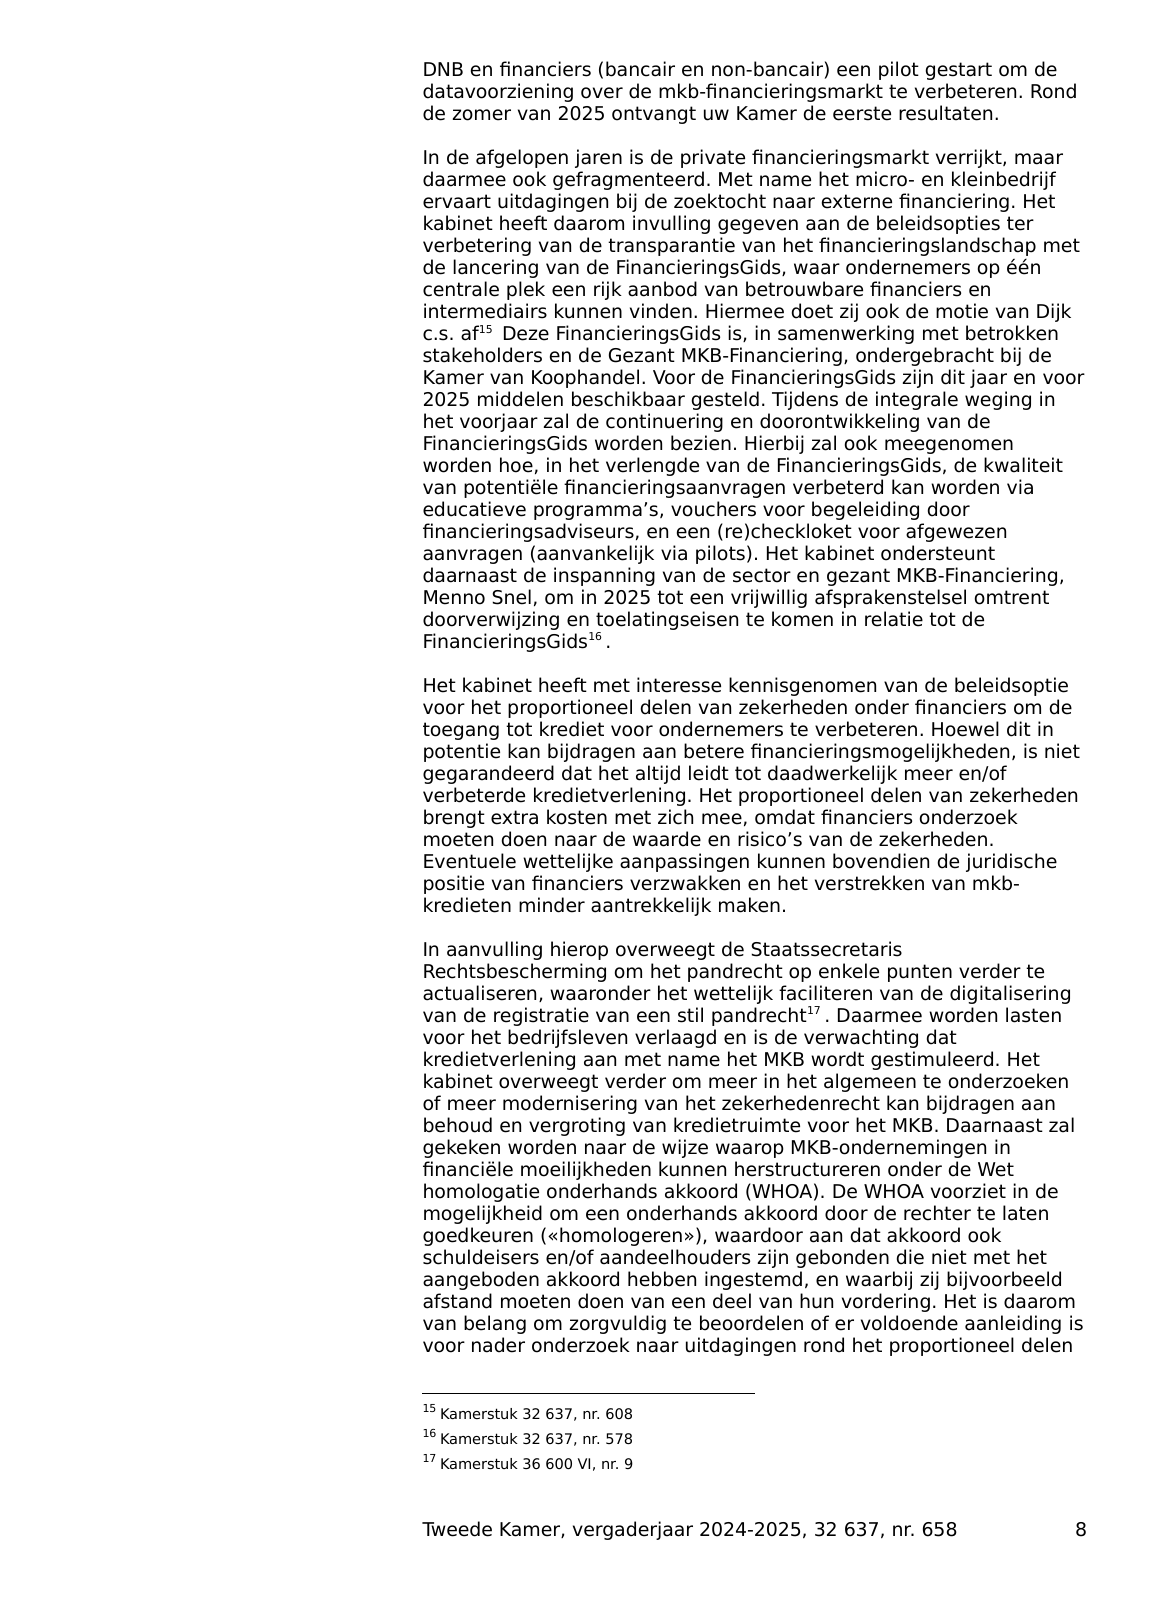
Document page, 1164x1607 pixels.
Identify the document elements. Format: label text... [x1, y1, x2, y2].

text Kamerstuk 32 637, nr. 608 [422, 1402, 1087, 1424]
text Kamerstuk 36 600 VI, nr. 9 [422, 1452, 1087, 1474]
text In de afgelopen jaren is de private financieringsmarkt verrijkt, maar daarmee ook gefragmenteerd. Met name het micro- en kleinbedrijf ervaart uitdagingen bij de zoektocht naar externe financiering. Het kabinet heeft daarom invulling gegeven aan de beleidsopties ter verbetering van de transparantie van het financieringslandschap met de lancering van de FinancieringsGids, waar ondernemers op één centrale plek een rijk aanbod van betrouwbare financiers en intermediairs kunnen vinden. Hiermee doet zij ook de motie van Dijk c.s. af Deze FinancieringsGids is, in samenwerking met betrokken stakeholders en de Gezant MKB-Financiering, ondergebracht bij de Kamer van Koophandel. Voor de FinancieringsGids zijn dit jaar en voor 2025 middelen beschikbaar gesteld. Tijdens de integrale weging in het voorjaar zal de continuering en doorontwikkeling van de FinancieringsGids worden bezien. Hierbij zal ook meegenomen worden hoe, in het verlengde van de FinancieringsGids, de kwaliteit van potentiële financieringsaanvragen verbeterd kan worden via educatieve programma’s, vouchers voor begeleiding door financieringsadviseurs, en een (re)checkloket voor afgewezen aanvragen (aanvankelijk via pilots). Het kabinet ondersteunt daarnaast de inspanning van de sector en gezant MKB-Financiering, Menno Snel, om in 2025 tot een vrijwillig afsprakenstelsel omtrent doorverwijzing en toelatingseisen te komen in relatie tot de FinancieringsGids. [422, 147, 1087, 653]
text DNB en financiers (bancair en non-bancair) een pilot gestart om de datavoorziening over de mkb-financieringsmarkt te verbeteren. Rond de zomer van 2025 ontvangt uw Kamer de eerste resultaten. [422, 59, 1087, 125]
text Kamerstuk 32 637, nr. 578 [422, 1427, 1087, 1449]
text Het kabinet heeft met interesse kennisgenomen van de beleidsoptie voor het proportioneel delen van zekerheden onder financiers om de toegang tot krediet voor ondernemers te verbeteren. Hoewel dit in potentie kan bijdragen aan betere financieringsmogelijkheden, is niet gegarandeerd dat het altijd leidt tot daadwerkelijk meer en/of verbeterde kredietverlening. Het proportioneel delen van zekerheden brengt extra kosten met zich mee, omdat financiers onderzoek moeten doen naar de waarde en risico’s van de zekerheden. Eventuele wettelijke aanpassingen kunnen bovendien de juridische positie van financiers verzwakken en het verstrekken van mkb-kredieten minder aantrekkelijk maken. [422, 675, 1087, 917]
text In aanvulling hierop overweegt de Staatssecretaris Rechtsbescherming om het pandrecht op enkele punten verder te actualiseren, waaronder het wettelĳk faciliteren van de digitalisering van de registratie van een stil pandrecht. Daarmee worden lasten voor het bedrijfsleven verlaagd en is de verwachting dat kredietverlening aan met name het MKB wordt gestimuleerd. Het kabinet overweegt verder om meer in het algemeen te onderzoeken of meer modernisering van het zekerhedenrecht kan bijdragen aan behoud en vergroting van kredietruimte voor het MKB. Daarnaast zal gekeken worden naar de wijze waarop MKB-ondernemingen in financiële moeilijkheden kunnen herstructureren onder de Wet homologatie onderhands akkoord (WHOA). De WHOA voorziet in de mogelijkheid om een onderhands akkoord door de rechter te laten goedkeuren («homologeren»), waardoor aan dat akkoord ook schuldeisers en/of aandeelhouders zijn gebonden die niet met het aangeboden akkoord hebben ingestemd, en waarbij zij bijvoorbeeld afstand moeten doen van een deel van hun vordering. Het is daarom van belang om zorgvuldig te beoordelen of er voldoende aanleiding is voor nader onderzoek naar uitdagingen rond het proportioneel delen [422, 939, 1087, 1356]
